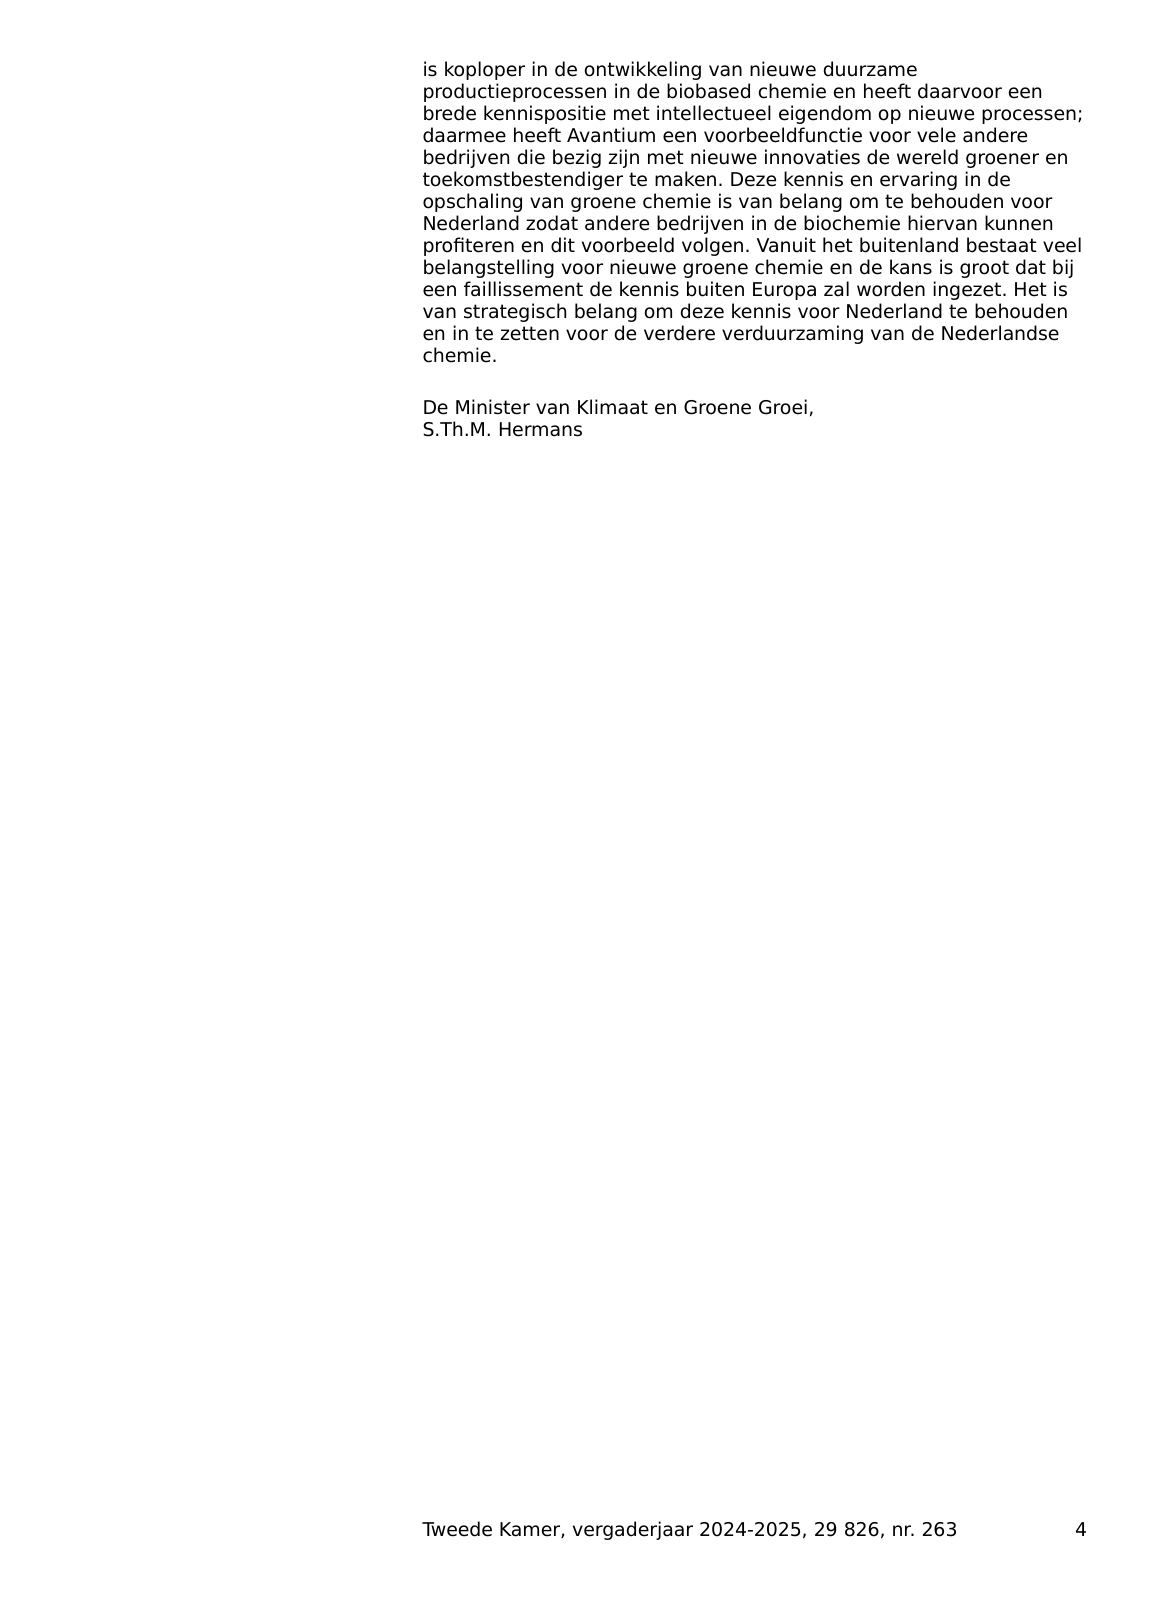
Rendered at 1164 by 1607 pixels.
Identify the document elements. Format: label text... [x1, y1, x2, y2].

text is koploper in de ontwikkeling van nieuwe duurzame productieprocessen in de biobased chemie en heeft daarvoor een brede kennispositie met intellectueel eigendom op nieuwe processen; daarmee heeft Avantium een voorbeeldfunctie voor vele andere bedrijven die bezig zijn met nieuwe innovaties de wereld groener en toekomstbestendiger te maken. Deze kennis en ervaring in de opschaling van groene chemie is van belang om te behouden voor Nederland zodat andere bedrijven in de biochemie hiervan kunnen profiteren en dit voorbeeld volgen. Vanuit het buitenland bestaat veel belangstelling voor nieuwe groene chemie en de kans is groot dat bij een faillissement de kennis buiten Europa zal worden ingezet. Het is van strategisch belang om deze kennis voor Nederland te behouden en in te zetten voor de verdere verduurzaming van de Nederlandse chemie. [422, 59, 1087, 367]
text De Minister van Klimaat en Groene Groei, S.Th.M. Hermans [422, 397, 1087, 441]
